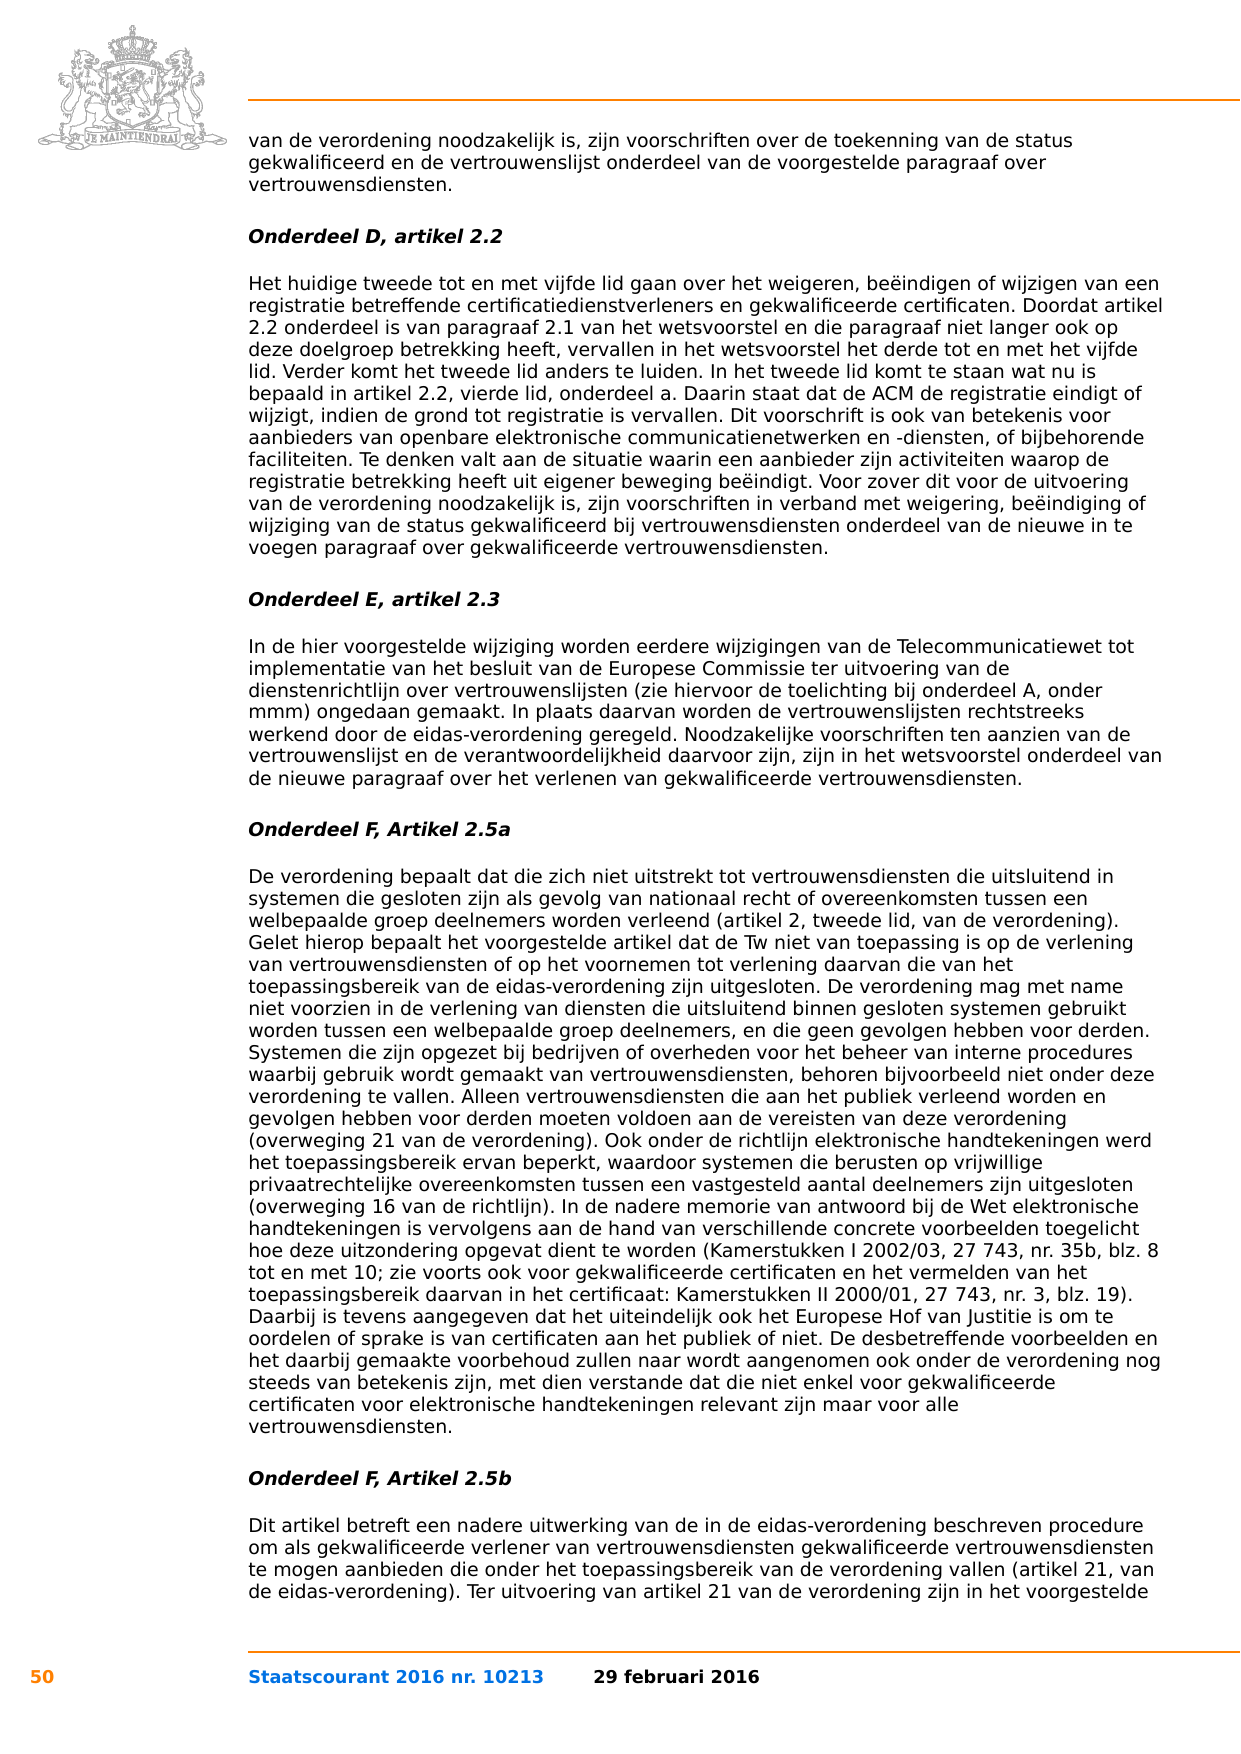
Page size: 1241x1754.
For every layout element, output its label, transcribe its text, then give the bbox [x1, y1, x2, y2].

text van de verordening noodzakelijk is, zijn voorschriften over de toekenning van de status gekwalificeerd en de vertrouwenslijst onderdeel van de voorgestelde paragraaf over vertrouwensdiensten. [248, 130, 1163, 196]
text De verordening bepaalt dat die zich niet uitstrekt tot vertrouwensdiensten die uitsluitend in systemen die gesloten zijn als gevolg van nationaal recht of overeenkomsten tussen een welbepaalde groep deelnemers worden verleend (artikel 2, tweede lid, van de verordening). Gelet hierop bepaalt het voorgestelde artikel dat de Tw niet van toepassing is op de verlening van vertrouwensdiensten of op het voornemen tot verlening daarvan die van het toepassingsbereik van de eidas-verordening zijn uitgesloten. De verordening mag met name niet voorzien in de verlening van diensten die uitsluitend binnen gesloten systemen gebruikt worden tussen een welbepaalde groep deelnemers, en die geen gevolgen hebben voor derden. Systemen die zijn opgezet bij bedrijven of overheden voor het beheer van interne procedures waarbij gebruik wordt gemaakt van vertrouwensdiensten, behoren bijvoorbeeld niet onder deze verordening te vallen. Alleen vertrouwensdiensten die aan het publiek verleend worden en gevolgen hebben voor derden moeten voldoen aan de vereisten van deze verordening (overweging 21 van de verordening). Ook onder de richtlijn elektronische handtekeningen werd het toepassingsbereik ervan beperkt, waardoor systemen die berusten op vrijwillige privaatrechtelijke overeenkomsten tussen een vastgesteld aantal deelnemers zijn uitgesloten (overweging 16 van de richtlijn). In de nadere memorie van antwoord bij de Wet elektronische handtekeningen is vervolgens aan de hand van verschillende concrete voorbeelden toegelicht hoe deze uitzondering opgevat dient te worden (Kamerstukken I 2002/03, 27 743, nr. 35b, blz. 8 tot en met 10; zie voorts ook voor gekwalificeerde certificaten en het vermelden van het toepassingsbereik daarvan in het certificaat: Kamerstukken II 2000/01, 27 743, nr. 3, blz. 19). Daarbij is tevens aangegeven dat het uiteindelijk ook het Europese Hof van Justitie is om te oordelen of sprake is van certificaten aan het publiek of niet. De desbetreffende voorbeelden en het daarbij gemaakte voorbehoud zullen naar wordt aangenomen ook onder de verordening nog steeds van betekenis zijn, met dien verstande dat die niet enkel voor gekwalificeerde certificaten voor elektronische handtekeningen relevant zijn maar voor alle vertrouwensdiensten. [248, 866, 1163, 1438]
subtitle Onderdeel E, artikel 2.3 [248, 588, 1163, 611]
subtitle Onderdeel F, Artikel 2.5a [248, 819, 1163, 841]
text Dit artikel betreft een nadere uitwerking van de in de eidas-verordening beschreven procedure om als gekwalificeerde verlener van vertrouwensdiensten gekwalificeerde vertrouwensdiensten te mogen aanbieden die onder het toepassingsbereik van de verordening vallen (artikel 21, van de eidas-verordening). Ter uitvoering van artikel 21 van de verordening zijn in het voorgestelde [248, 1515, 1163, 1603]
picture [38, 25, 227, 150]
text Het huidige tweede tot en met vijfde lid gaan over het weigeren, beëindigen of wijzigen van een registratie betreffende certificatiedienstverleners en gekwalificeerde certificaten. Doordat artikel 2.2 onderdeel is van paragraaf 2.1 van het wetsvoorstel en die paragraaf niet langer ook op deze doelgroep betrekking heeft, vervallen in het wetsvoorstel het derde tot en met het vijfde lid. Verder komt het tweede lid anders te luiden. In het tweede lid komt te staan wat nu is bepaald in artikel 2.2, vierde lid, onderdeel a. Daarin staat dat de ACM de registratie eindigt of wijzigt, indien de grond tot registratie is vervallen. Dit voorschrift is ook van betekenis voor aanbieders van openbare elektronische communicatienetwerken en -diensten, of bijbehorende faciliteiten. Te denken valt aan de situatie waarin een aanbieder zijn activiteiten waarop de registratie betrekking heeft uit eigener beweging beëindigt. Voor zover dit voor de uitvoering van de verordening noodzakelijk is, zijn voorschriften in verband met weigering, beëindiging of wijziging van de status gekwalificeerd bij vertrouwensdiensten onderdeel van de nieuwe in te voegen paragraaf over gekwalificeerde vertrouwensdiensten. [248, 273, 1163, 558]
subtitle Onderdeel F, Artikel 2.5b [248, 1468, 1163, 1490]
subtitle Onderdeel D, artikel 2.2 [248, 226, 1163, 248]
text In de hier voorgestelde wijziging worden eerdere wijzigingen van de Telecommunicatiewet tot implementatie van het besluit van de Europese Commissie ter uitvoering van de dienstenrichtlijn over vertrouwenslijsten (zie hiervoor de toelichting bij onderdeel A, onder mmm) ongedaan gemaakt. In plaats daarvan worden de vertrouwenslijsten rechtstreeks werkend door de eidas-verordening geregeld. Noodzakelijke voorschriften ten aanzien van de vertrouwenslijst en de verantwoordelijkheid daarvoor zijn, zijn in het wetsvoorstel onderdeel van de nieuwe paragraaf over het verlenen van gekwalificeerde vertrouwensdiensten. [248, 636, 1163, 789]
